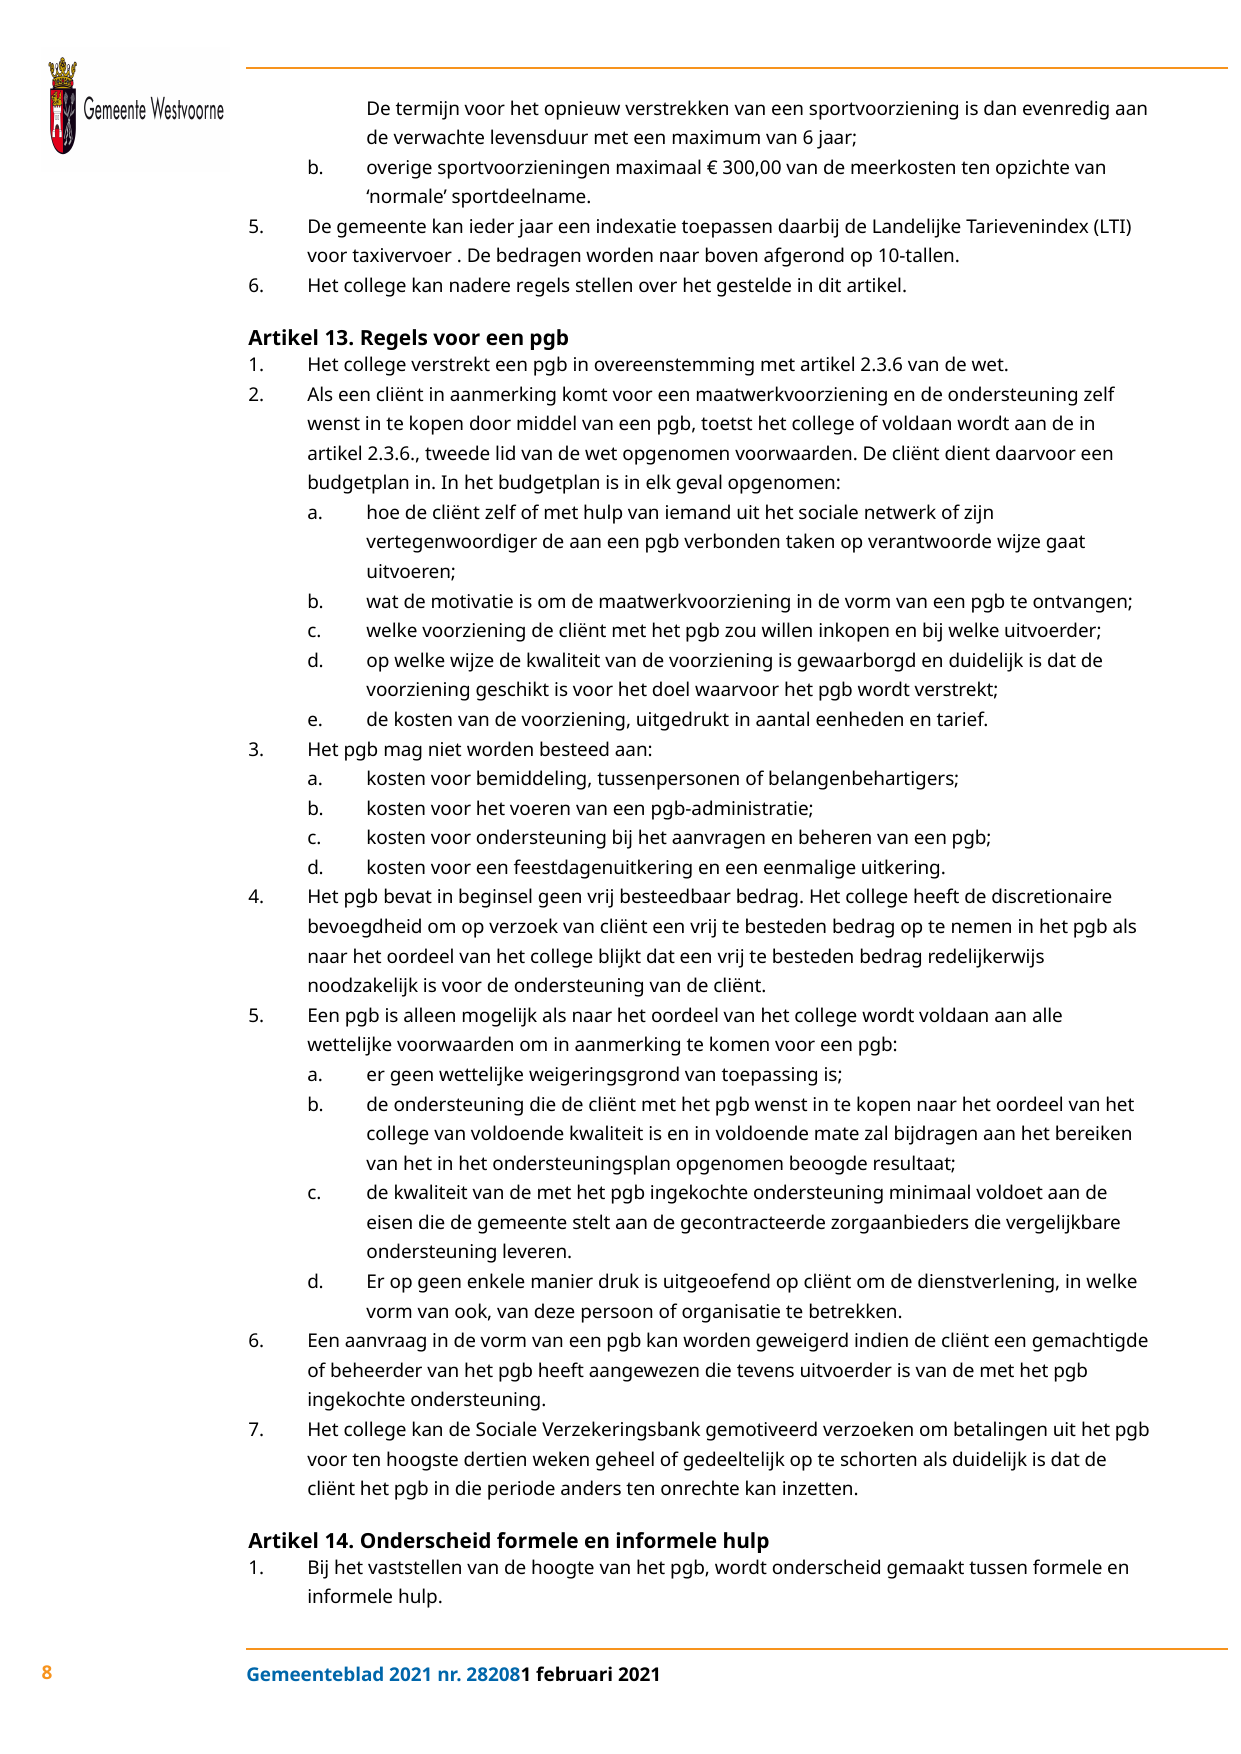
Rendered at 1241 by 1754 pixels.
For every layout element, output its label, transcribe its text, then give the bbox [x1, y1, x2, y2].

list Het pgb mag niet worden besteed aan: [248, 736, 1152, 761]
picture [41, 47, 231, 172]
text Artikel 14. Onderscheid formele en informele hulp [248, 1526, 1152, 1554]
list kosten voor een feestdagenuitkering en een eenmalige uitkering. [307, 854, 1152, 880]
list kosten voor het voeren van een pgb-administratie; [307, 795, 1152, 821]
list op welke wijze de kwaliteit van de voorziening is gewaarborgd en duidelijk is dat de voorziening geschikt is voor het doel waarvoor het pgb wordt verstrekt; [307, 647, 1152, 702]
list Een pgb is alleen mogelijk als naar het oordeel van het college wordt voldaan aan alle wettelijke voorwaarden om in aanmerking te komen voor een pgb: [248, 1002, 1152, 1057]
list Het college kan de Sociale Verzekeringsbank gemotiveerd verzoeken om betalingen uit het pgb voor ten hoogste dertien weken geheel of gedeeltelijk op te schorten als duidelijk is dat de cliënt het pgb in die periode anders ten onrechte kan inzetten. [248, 1416, 1152, 1501]
list Het pgb bevat in beginsel geen vrij besteedbaar bedrag. Het college heeft de discretionaire bevoegdheid om op verzoek van cliënt een vrij te besteden bedrag op te nemen in het pgb als naar het oordeel van het college blijkt dat een vrij te besteden bedrag redelijkerwijs noodzakelijk is voor de ondersteuning van de cliënt. [248, 884, 1152, 998]
list Een aanvraag in de vorm van een pgb kan worden geweigerd indien de cliënt een gemachtigde of beheerder van het pgb heeft aangewezen die tevens uitvoerder is van de met het pgb ingekochte ondersteuning. [248, 1327, 1152, 1412]
list Er op geen enkele manier druk is uitgeoefend op cliënt om de dienstverlening, in welke vorm van ook, van deze persoon of organisatie te betrekken. [307, 1268, 1152, 1323]
list hoe de cliënt zelf of met hulp van iemand uit het sociale netwerk of zijn vertegenwoordiger de aan een pgb verbonden taken op verantwoorde wijze gaat uitvoeren; [307, 499, 1152, 584]
list Als een cliënt in aanmerking komt voor een maatwerkvoorziening en de ondersteuning zelf wenst in te kopen door middel van een pgb, toetst het college of voldaan wordt aan de in artikel 2.3.6., tweede lid van de wet opgenomen voorwaarden. De cliënt dient daarvoor een budgetplan in. In het budgetplan is in elk geval opgenomen: [248, 381, 1152, 495]
list De termijn voor het opnieuw verstrekken van een sportvoorziening is dan evenredig aan de verwachte levensduur met een maximum van 6 jaar; [307, 95, 1152, 150]
list Het college verstrekt een pgb in overeenstemming met artikel 2.3.6 van de wet. [248, 351, 1152, 377]
list welke voorziening de cliënt met het pgb zou willen inkopen en bij welke uitvoerder; [307, 617, 1152, 643]
list de ondersteuning die de cliënt met het pgb wenst in te kopen naar het oordeel van het college van voldoende kwaliteit is en in voldoende mate zal bijdragen aan het bereiken van het in het ondersteuningsplan opgenomen beoogde resultaat; [307, 1091, 1152, 1176]
list Het college kan nadere regels stellen over het gestelde in dit artikel. [248, 272, 1152, 298]
text Artikel 13. Regels voor een pgb [248, 323, 1152, 351]
list kosten voor ondersteuning bij het aanvragen en beheren van een pgb; [307, 824, 1152, 850]
list wat de motivatie is om de maatwerkvoorziening in de vorm van een pgb te ontvangen; [307, 588, 1152, 613]
list overige sportvoorzieningen maximaal € 300,00 van de meerkosten ten opzichte van ‘normale’ sportdeelname. [307, 154, 1152, 209]
list de kosten van de voorziening, uitgedrukt in aantal eenheden en tarief. [307, 706, 1152, 732]
list er geen wettelijke weigeringsgrond van toepassing is; [307, 1061, 1152, 1087]
list De gemeente kan ieder jaar een indexatie toepassen daarbij de Landelijke Tarievenindex (LTI) voor taxivervoer . De bedragen worden naar boven afgerond op 10-tallen. [248, 213, 1152, 268]
list Bij het vaststellen van de hoogte van het pgb, wordt onderscheid gemaakt tussen formele en informele hulp. [248, 1554, 1152, 1609]
list kosten voor bemiddeling, tussenpersonen of belangenbehartigers; [307, 765, 1152, 791]
list de kwaliteit van de met het pgb ingekochte ondersteuning minimaal voldoet aan de eisen die de gemeente stelt aan de gecontracteerde zorgaanbieders die vergelijkbare ondersteuning leveren. [307, 1179, 1152, 1264]
